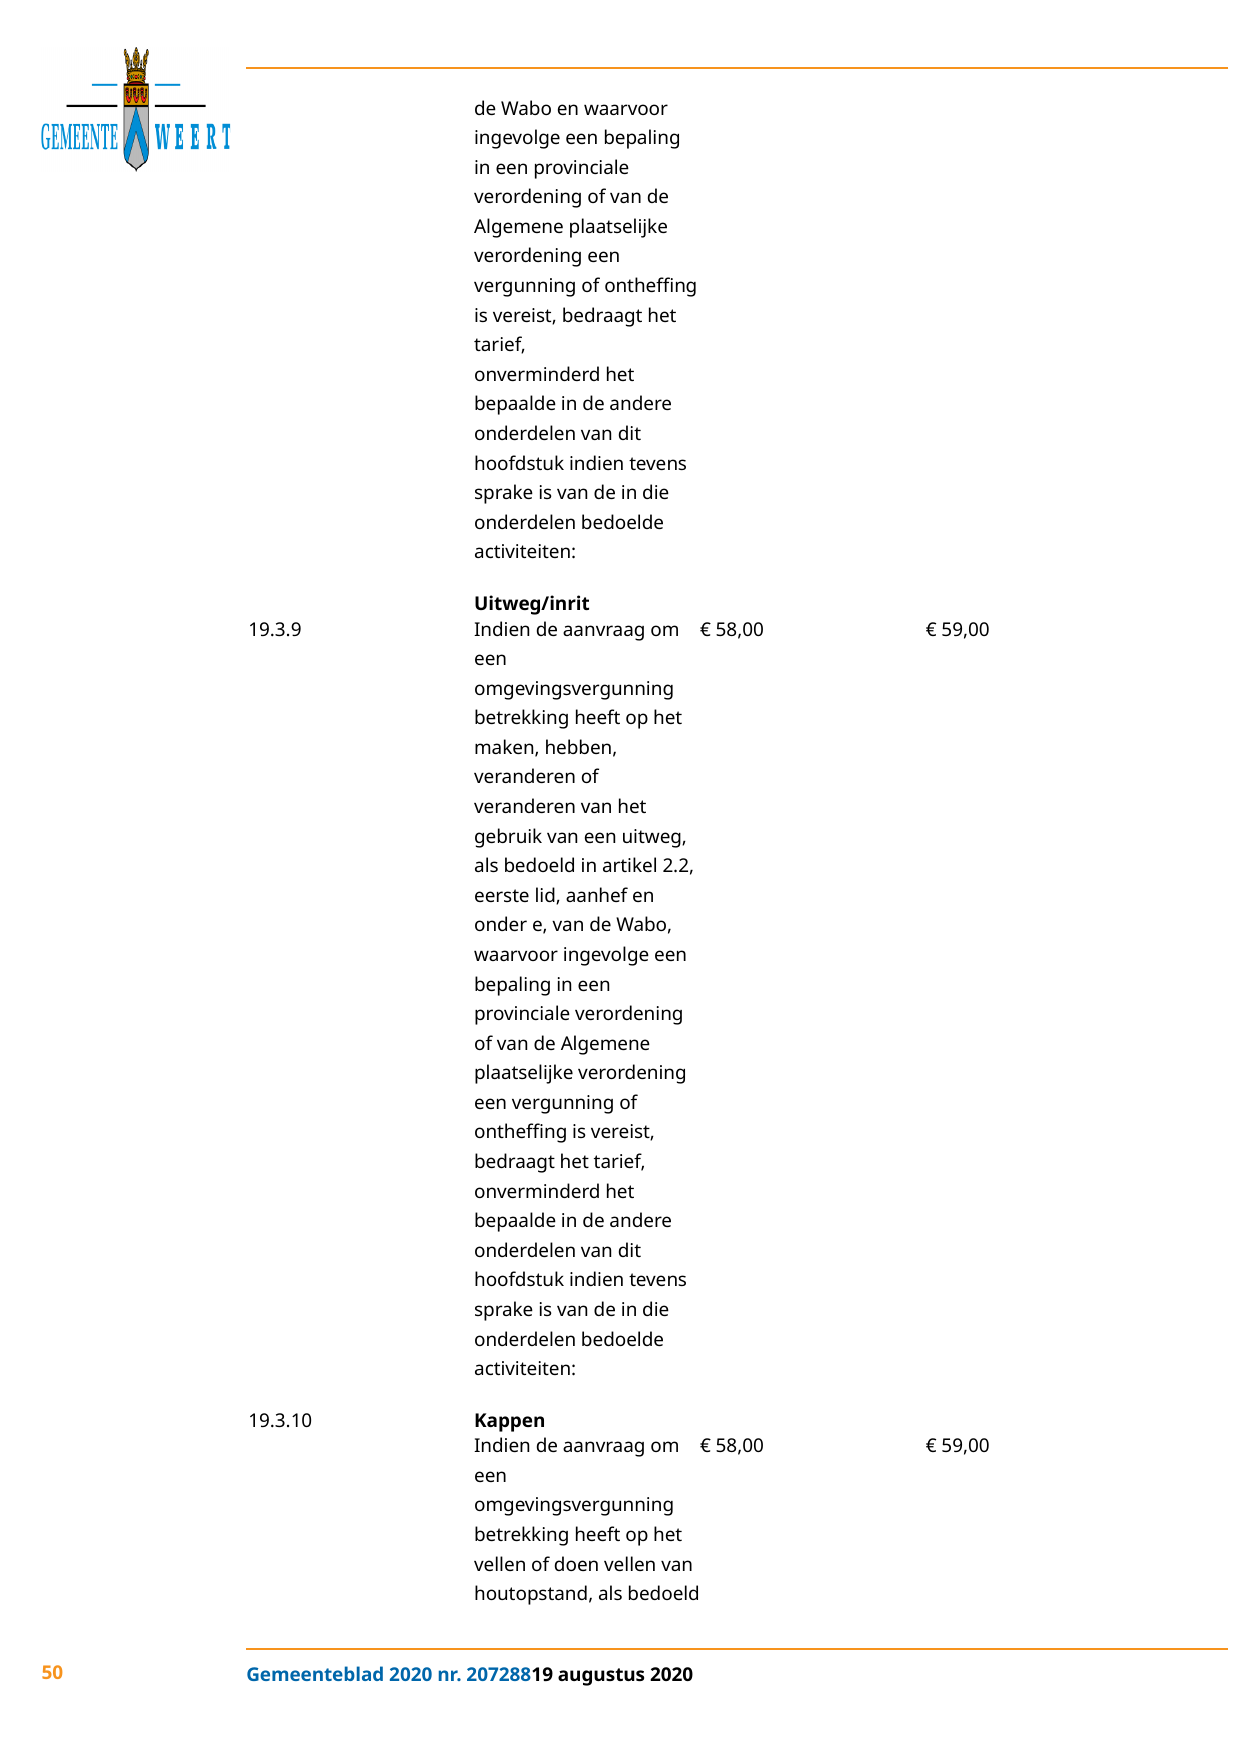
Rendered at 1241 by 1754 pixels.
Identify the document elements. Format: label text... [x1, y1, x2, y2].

table_cell [700, 95, 926, 564]
table_cell [248, 564, 474, 590]
table_cell [248, 590, 474, 616]
table_cell [700, 1407, 926, 1432]
table_cell [700, 1381, 926, 1407]
table_cell Kappen [474, 1407, 700, 1432]
table_cell [248, 95, 474, 564]
table_cell € 58,00 [700, 616, 926, 1381]
table_cell Indien de aanvraag om een omgevingsvergunning betrekking heeft op het maken, hebben, veranderen of veranderen van het gebruik van een uitweg, als bedoeld in artikel 2.2, eerste lid, aanhef en onder e, van de Wabo, waarvoor ingevolge een bepaling in een provinciale verordening of van de Algemene plaatselijke verordening een vergunning of ontheffing is vereist, bedraagt het tarief, onverminderd het bepaalde in de andere onderdelen van dit hoofdstuk indien tevens sprake is van de in die onderdelen bedoelde activiteiten: [474, 616, 700, 1381]
table_cell [926, 95, 1152, 564]
table_cell [926, 1381, 1152, 1407]
table_cell [700, 564, 926, 590]
table_cell [700, 590, 926, 616]
table_cell de Wabo en waarvoor ingevolge een bepaling in een provinciale verordening of van de Algemene plaatselijke verordening een vergunning of ontheffing is vereist, bedraagt het tarief, onverminderd het bepaalde in de andere onderdelen van dit hoofdstuk indien tevens sprake is van de in die onderdelen bedoelde activiteiten: [474, 95, 700, 564]
table_cell 19.3.9 [248, 616, 474, 1381]
table_cell € 58,00 [700, 1433, 926, 1606]
table_cell [248, 1381, 474, 1407]
table_cell € 59,00 [926, 1433, 1152, 1606]
table_cell [248, 1433, 474, 1606]
table_cell [474, 1381, 700, 1407]
table_cell [474, 564, 700, 590]
table_cell Indien de aanvraag om een omgevingsvergunning betrekking heeft op het vellen of doen vellen van houtopstand, als bedoeld [474, 1433, 700, 1606]
table_cell 19.3.10 [248, 1407, 474, 1432]
picture [41, 47, 231, 172]
table_cell [926, 1407, 1152, 1432]
table_cell [926, 590, 1152, 616]
table_cell Uitweg/inrit [474, 590, 700, 616]
table_cell [926, 564, 1152, 590]
table_cell € 59,00 [926, 616, 1152, 1381]
